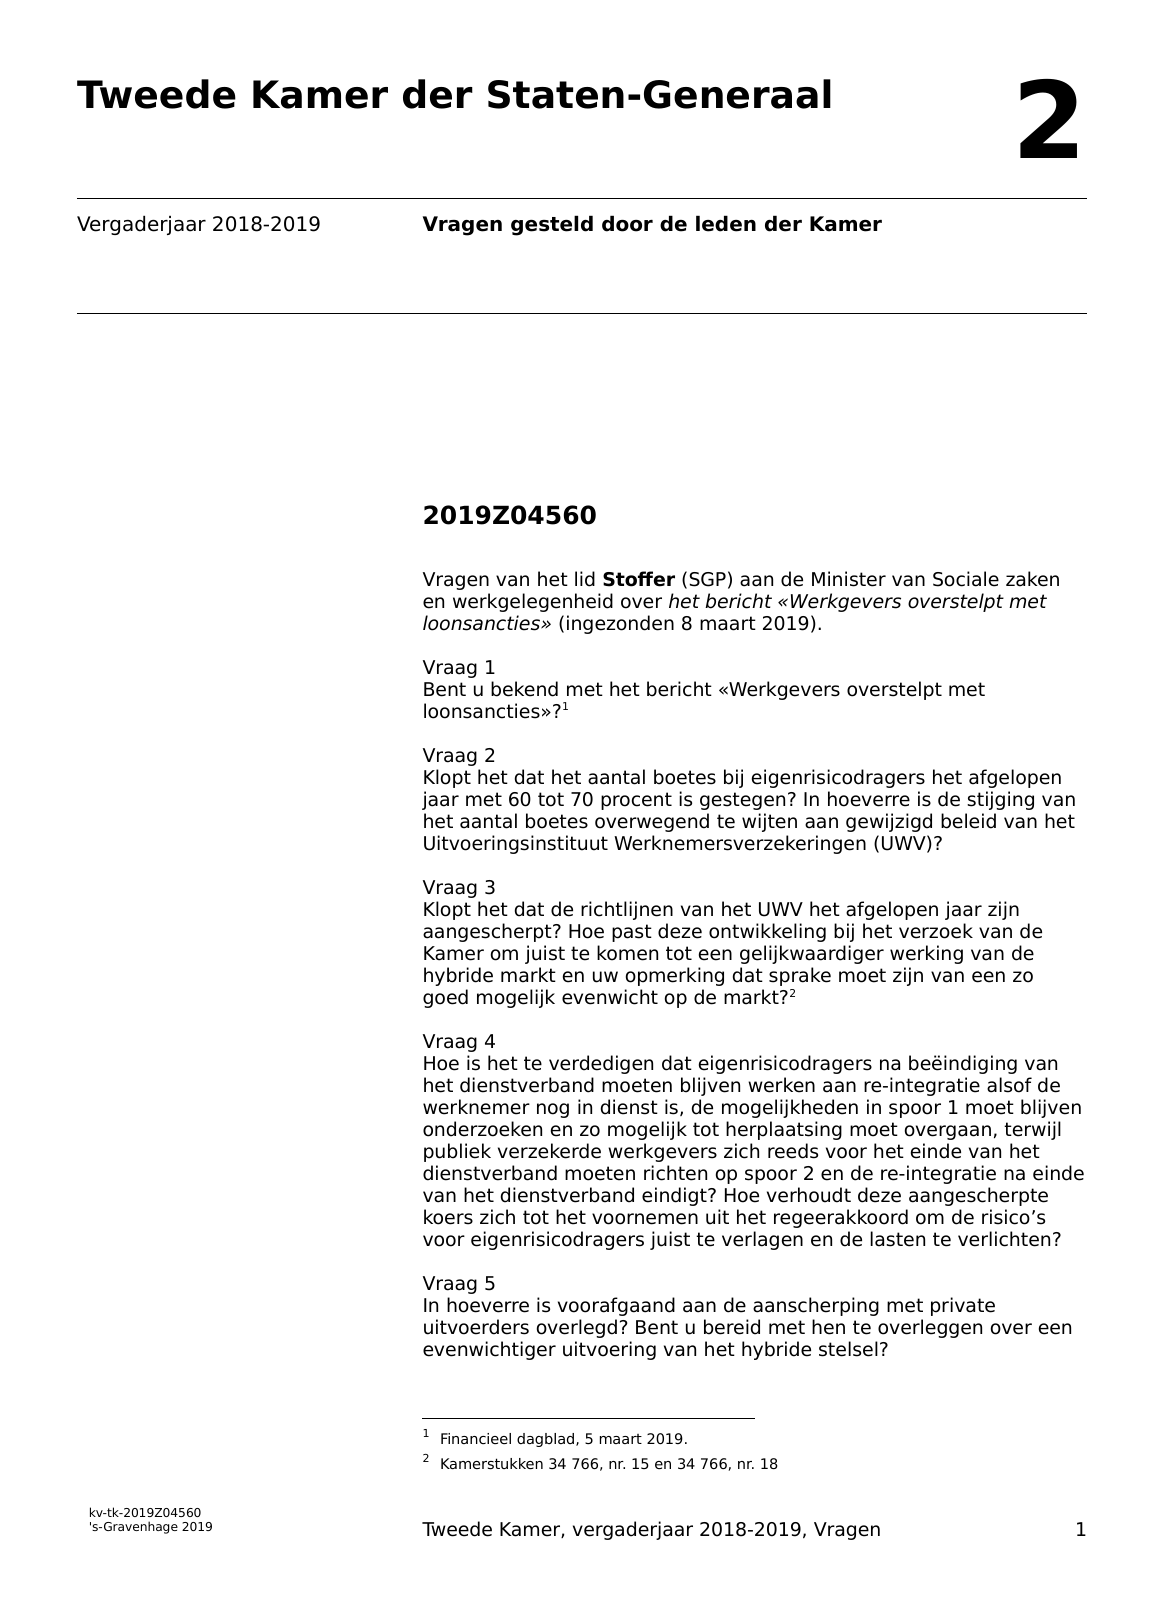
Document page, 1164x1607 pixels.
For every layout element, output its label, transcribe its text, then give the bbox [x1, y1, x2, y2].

text 's-Gravenhage 2019 [88, 1520, 323, 1534]
text Kamerstukken 34 766, nr. 15 en 34 766, nr. 18 [422, 1452, 1087, 1474]
text Hoe is het te verdedigen dat eigenrisicodragers na beëindiging van het dienstverband moeten blijven werken aan re-integratie alsof de werknemer nog in dienst is, de mogelijkheden in spoor 1 moet blijven onderzoeken en zo mogelijk tot herplaatsing moet overgaan, terwijl publiek verzekerde werkgevers zich reeds voor het einde van het dienstverband moeten richten op spoor 2 en de re-integratie na einde van het dienstverband eindigt? Hoe verhoudt deze aangescherpte koers zich tot het voornemen uit het regeerakkoord om de risico’s voor eigenrisicodragers juist te verlagen en de lasten te verlichten? [422, 1053, 1087, 1251]
text Klopt het dat de richtlijnen van het UWV het afgelopen jaar zijn aangescherpt? Hoe past deze ontwikkeling bij het verzoek van de Kamer om juist te komen tot een gelijkwaardiger werking van de hybride markt en uw opmerking dat sprake moet zijn van een zo goed mogelijk evenwicht op de markt? [422, 899, 1087, 1009]
text Vraag 3 [422, 877, 1087, 899]
text Financieel dagblad, 5 maart 2019. [422, 1427, 1087, 1449]
table_cell Vragen gesteld door de leden der Kamer [422, 199, 1087, 313]
text 2019Z04560 [422, 501, 1087, 531]
text kv-tk-2019Z04560 [88, 1506, 323, 1520]
text Vraag 2 [422, 745, 1087, 767]
text Vraag 5 [422, 1273, 1087, 1295]
table_cell Vergaderjaar 2018-2019 [77, 199, 422, 313]
text Bent u bekend met het bericht «Werkgevers overstelpt met loonsancties»? [422, 679, 1087, 723]
text Klopt het dat het aantal boetes bij eigenrisicodragers het afgelopen jaar met 60 tot 70 procent is gestegen? In hoeverre is de stijging van het aantal boetes overwegend te wijten aan gewijzigd beleid van het Uitvoeringsinstituut Werknemersverzekeringen (UWV)? [422, 767, 1087, 855]
text Vraag 4 [422, 1031, 1087, 1053]
table_header Tweede Kamer der Staten-Generaal [77, 59, 886, 198]
text Vraag 1 [422, 657, 1087, 679]
table_header 2 [886, 59, 1087, 198]
text Vragen van het lid Stoffer (SGP) aan de Minister van Sociale zaken en werkgelegenheid over het bericht «Werkgevers overstelpt met loonsancties» (ingezonden 8 maart 2019). [422, 569, 1087, 635]
text In hoeverre is voorafgaand aan de aanscherping met private uitvoerders overlegd? Bent u bereid met hen te overleggen over een evenwichtiger uitvoering van het hybride stelsel? [422, 1295, 1087, 1361]
